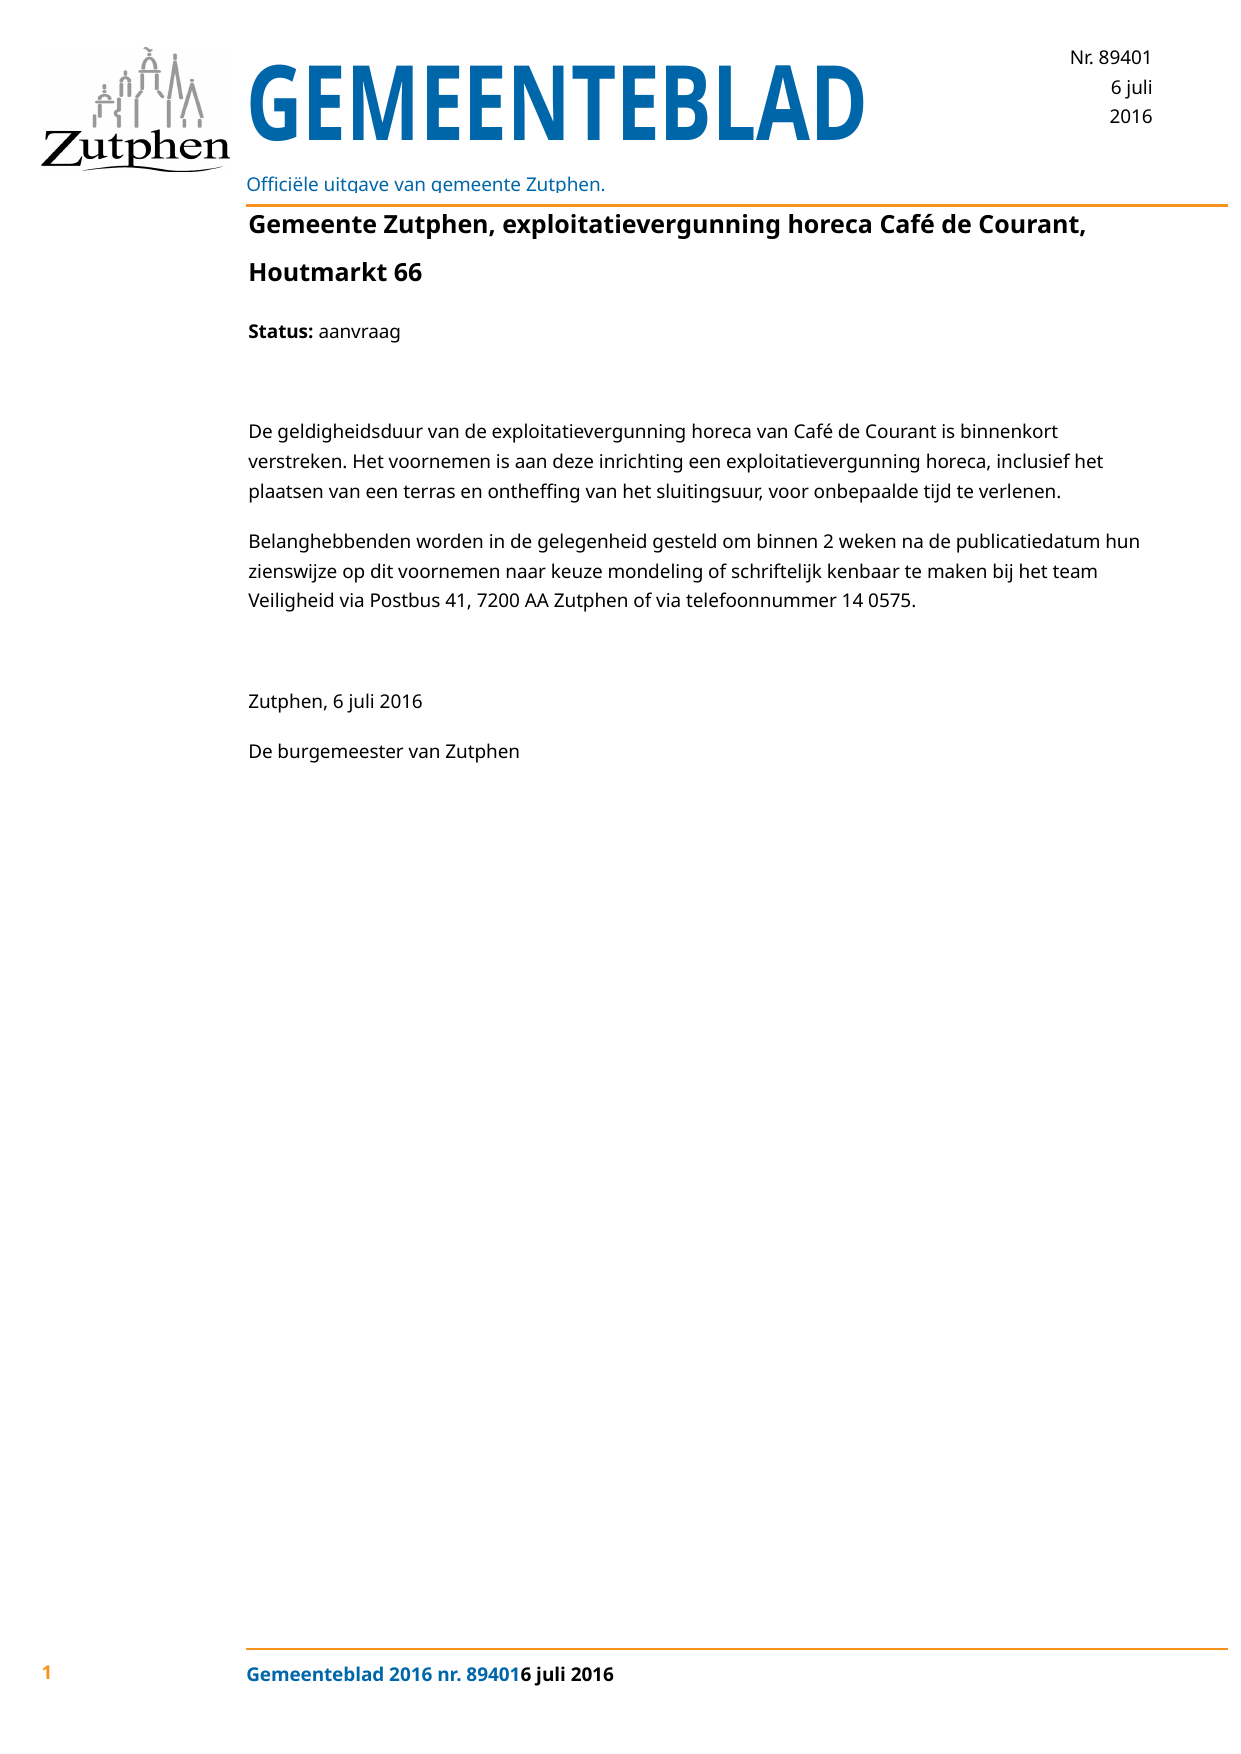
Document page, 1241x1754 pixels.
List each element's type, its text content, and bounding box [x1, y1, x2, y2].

text Status: aanvraag [248, 318, 1152, 344]
text De burgemeester van Zutphen [248, 739, 1152, 764]
text De geldigheidsduur van de exploitatievergunning horeca van Café de Courant is binnenkort verstreken. Het voornemen is aan deze inrichting een exploitatievergunning horeca, inclusief het plaatsen van een terras en ontheffing van het sluitingsuur, voor onbepaalde tijd te verlenen. [248, 419, 1152, 504]
picture [41, 47, 231, 172]
text Belanghebbenden worden in de gelegenheid gesteld om binnen 2 weken na de publicatiedatum hun zienswijze op dit voornemen naar keuze mondeling of schriftelijk kenbaar te maken bij het team Veiligheid via Postbus 41, 7200 AA Zutphen of via telefoonnummer 14 0575. [248, 528, 1152, 613]
text Gemeente Zutphen, exploitatievergunning horeca Café de Courant, Houtmarkt 66 [248, 207, 1152, 288]
text Zutphen, 6 juli 2016 [248, 688, 1152, 714]
